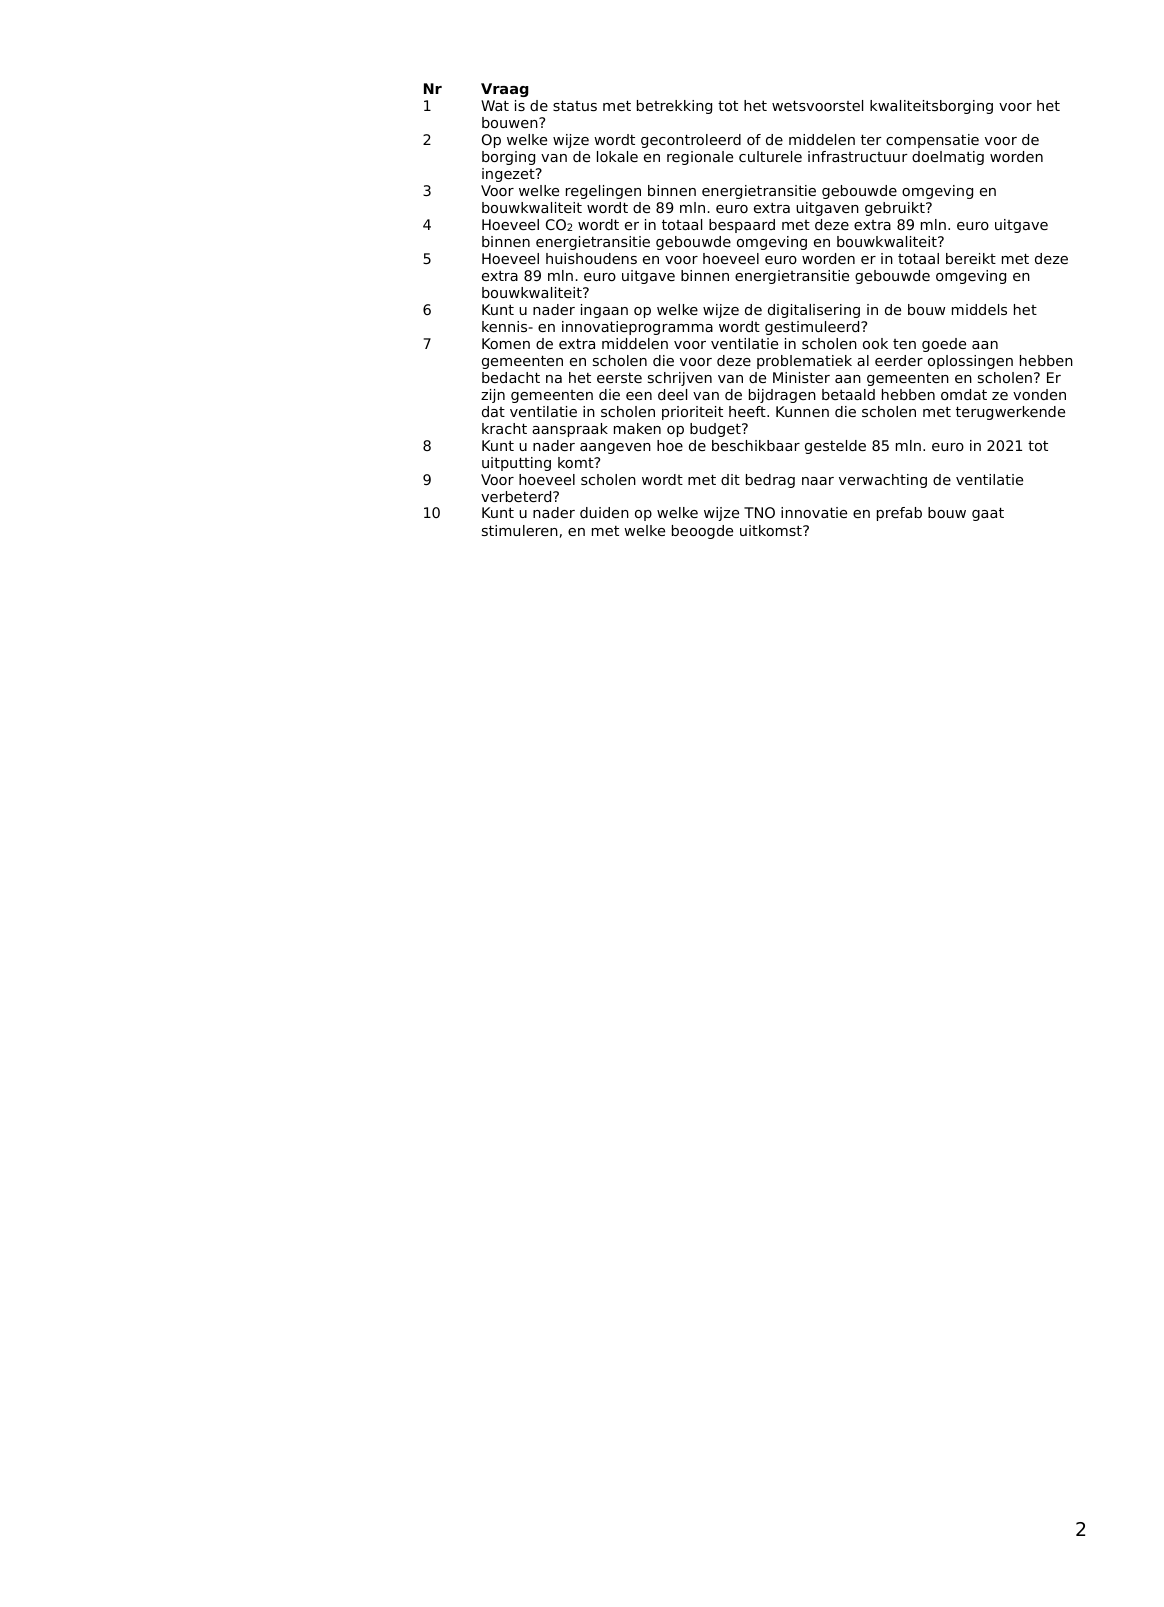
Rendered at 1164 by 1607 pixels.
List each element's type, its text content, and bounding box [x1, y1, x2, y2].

table_cell Kunt u nader aangeven hoe de beschikbaar gestelde 85 mln. euro in 2021 tot uitputting komt? [475, 438, 1087, 471]
table_cell 4 [422, 217, 475, 251]
table_cell Komen de extra middelen voor ventilatie in scholen ook ten goede aan gemeenten en scholen die voor deze problematiek al eerder oplossingen hebben bedacht na het eerste schrijven van de Minister aan gemeenten en scholen? Er zijn gemeenten die een deel van de bijdragen betaald hebben omdat ze vonden dat ventilatie in scholen prioriteit heeft. Kunnen die scholen met terugwerkende kracht aanspraak maken op budget? [475, 336, 1087, 437]
table_header Nr [422, 81, 475, 98]
table_cell Hoeveel huishoudens en voor hoeveel euro worden er in totaal bereikt met deze extra 89 mln. euro uitgave binnen energietransitie gebouwde omgeving en bouwkwaliteit? [475, 251, 1087, 302]
table_cell 9 [422, 471, 475, 505]
table_cell 5 [422, 251, 475, 302]
table_cell 10 [422, 505, 475, 539]
table_header Vraag [475, 81, 1087, 98]
table_cell Hoeveel CO2 wordt er in totaal bespaard met deze extra 89 mln. euro uitgave binnen energietransitie gebouwde omgeving en bouwkwaliteit? [475, 217, 1087, 251]
table_cell 8 [422, 438, 475, 471]
table_cell 1 [422, 98, 475, 132]
table_cell Kunt u nader duiden op welke wijze TNO innovatie en prefab bouw gaat stimuleren, en met welke beoogde uitkomst? [475, 505, 1087, 539]
table_cell Voor welke regelingen binnen energietransitie gebouwde omgeving en bouwkwaliteit wordt de 89 mln. euro extra uitgaven gebruikt? [475, 183, 1087, 217]
table_cell Op welke wijze wordt gecontroleerd of de middelen ter compensatie voor de borging van de lokale en regionale culturele infrastructuur doelmatig worden ingezet? [475, 132, 1087, 183]
table_cell 2 [422, 132, 475, 183]
table_cell Kunt u nader ingaan op welke wijze de digitalisering in de bouw middels het kennis- en innovatieprogramma wordt gestimuleerd? [475, 302, 1087, 336]
table_cell 6 [422, 302, 475, 336]
table_cell 7 [422, 336, 475, 437]
table_cell Voor hoeveel scholen wordt met dit bedrag naar verwachting de ventilatie verbeterd? [475, 471, 1087, 505]
table_cell 3 [422, 183, 475, 217]
table_cell Wat is de status met betrekking tot het wetsvoorstel kwaliteitsborging voor het bouwen? [475, 98, 1087, 132]
